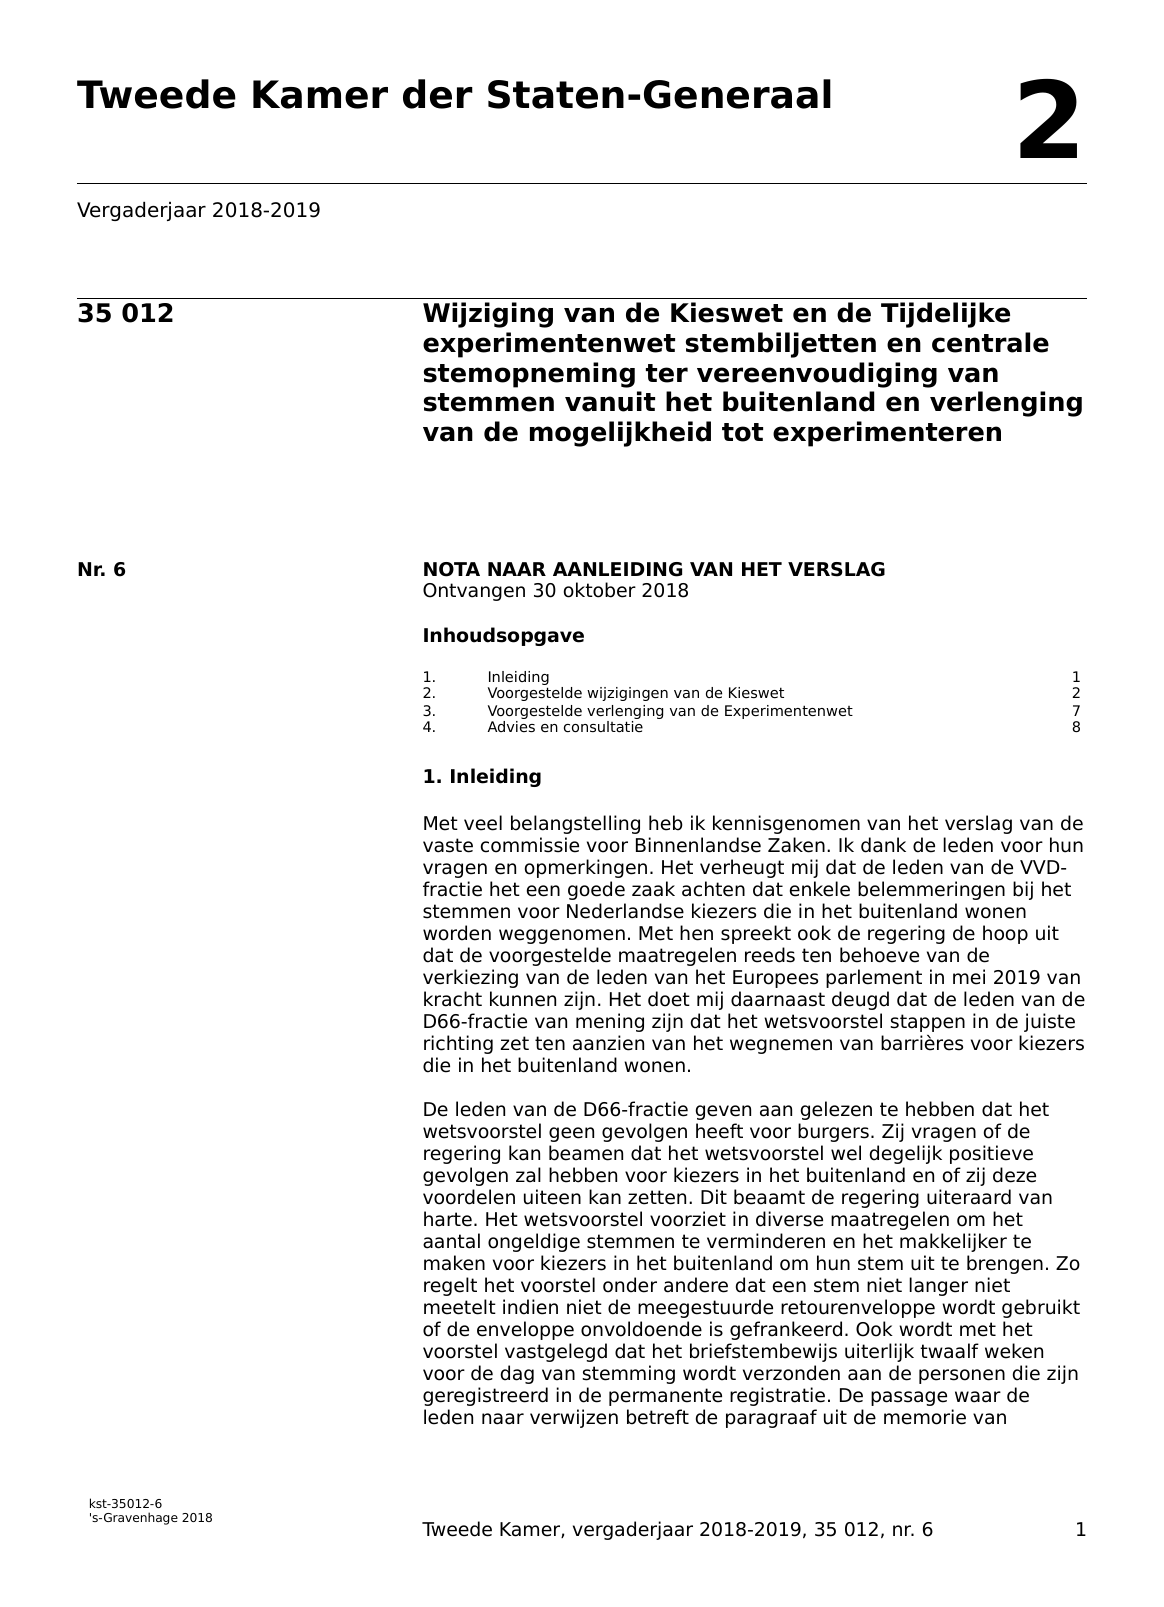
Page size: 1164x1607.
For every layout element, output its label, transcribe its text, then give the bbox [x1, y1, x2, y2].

subtitle Nr. 6 NOTA NAAR AANLEIDING VAN HET VERSLAG [77, 558, 1087, 580]
text De leden van de D66-fractie geven aan gelezen te hebben dat het wetsvoorstel geen gevolgen heeft voor burgers. Zij vragen of de regering kan beamen dat het wetsvoorstel wel degelijk positieve gevolgen zal hebben voor kiezers in het buitenland en of zij deze voordelen uiteen kan zetten. Dit beaamt de regering uiteraard van harte. Het wetsvoorstel voorziet in diverse maatregelen om het aantal ongeldige stemmen te verminderen en het makkelijker te maken voor kiezers in het buitenland om hun stem uit te brengen. Zo regelt het voorstel onder andere dat een stem niet langer niet meetelt indien niet de meegestuurde retourenveloppe wordt gebruikt of de enveloppe onvoldoende is gefrankeerd. Ook wordt met het voorstel vastgelegd dat het briefstembewijs uiterlijk twaalf weken voor de dag van stemming wordt verzonden aan de personen die zijn geregistreerd in de permanente registratie. De passage waar de leden naar verwijzen betreft de paragraaf uit de memorie van [422, 1099, 1087, 1429]
text 's-Gravenhage 2018 [88, 1511, 323, 1525]
table_header 1 [1013, 669, 1087, 685]
table_header Tweede Kamer der Staten-Generaal [77, 59, 886, 183]
table_cell Voorgestelde wijzigingen van de Kieswet [481, 685, 1013, 702]
table_cell Vergaderjaar 2018-2019 [77, 184, 1087, 298]
subtitle Inhoudsopgave [422, 624, 1087, 647]
table_cell 2. [422, 685, 481, 702]
subtitle 35 012 Wijziging van de Kieswet en de Tijdelijke experimentenwet stembiljetten en centrale stemopneming ter vereenvoudiging van stemmen vanuit het buitenland en verlenging van de mogelijkheid tot experimenteren [77, 299, 1087, 447]
subtitle 1. Inleiding [422, 766, 1087, 788]
table_header 1. [422, 669, 481, 685]
table_cell 7 [1013, 703, 1087, 719]
table_header Inleiding [481, 669, 1013, 685]
table_cell 4. [422, 719, 481, 736]
table_header 2 [886, 59, 1087, 183]
table_cell Advies en consultatie [481, 719, 1013, 736]
table_cell 8 [1013, 719, 1087, 736]
table_cell 3. [422, 703, 481, 719]
table_cell 2 [1013, 685, 1087, 702]
table_cell Voorgestelde verlenging van de Experimentenwet [481, 703, 1013, 719]
text Ontvangen 30 oktober 2018 [422, 580, 1087, 602]
text Met veel belangstelling heb ik kennisgenomen van het verslag van de vaste commissie voor Binnenlandse Zaken. Ik dank de leden voor hun vragen en opmerkingen. Het verheugt mij dat de leden van de VVD-fractie het een goede zaak achten dat enkele belemmeringen bij het stemmen voor Nederlandse kiezers die in het buitenland wonen worden weggenomen. Met hen spreekt ook de regering de hoop uit dat de voorgestelde maatregelen reeds ten behoeve van de verkiezing van de leden van het Europees parlement in mei 2019 van kracht kunnen zijn. Het doet mij daarnaast deugd dat de leden van de D66-fractie van mening zijn dat het wetsvoorstel stappen in de juiste richting zet ten aanzien van het wegnemen van barrières voor kiezers die in het buitenland wonen. [422, 813, 1087, 1077]
text kst-35012-6 [88, 1497, 323, 1511]
